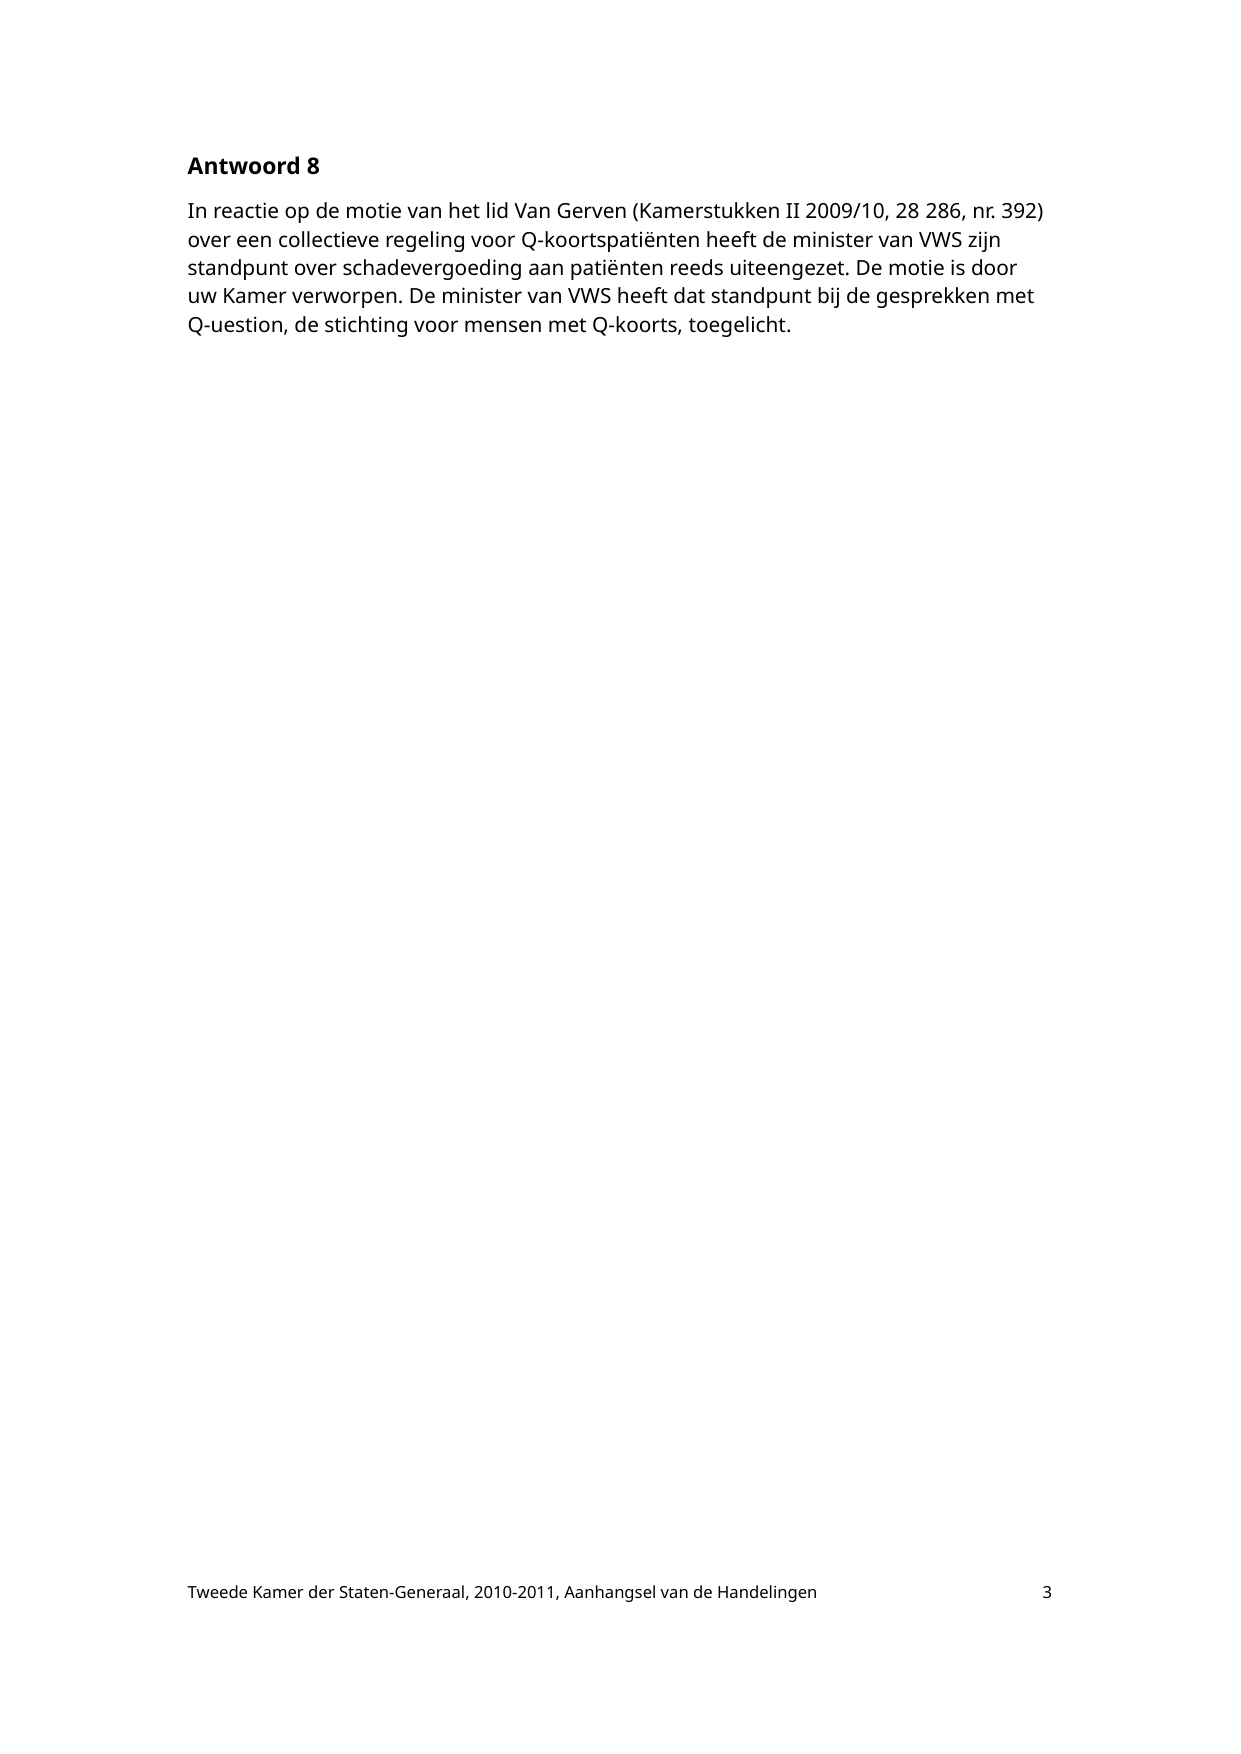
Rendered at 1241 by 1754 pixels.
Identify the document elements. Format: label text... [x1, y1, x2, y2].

subtitle Antwoord 8 [187, 150, 1053, 181]
text In reactie op de motie van het lid Van Gerven (Kamerstukken II 2009/10, 28 286, nr. 392) over een collectieve regeling voor Q-koortspatiënten heeft de minister van VWS zijn standpunt over schadevergoeding aan patiënten reeds uiteengezet. De motie is door uw Kamer verworpen. De minister van VWS heeft dat standpunt bij de gesprekken met Q-uestion, de stichting voor mensen met Q-koorts, toegelicht. [187, 196, 1053, 338]
